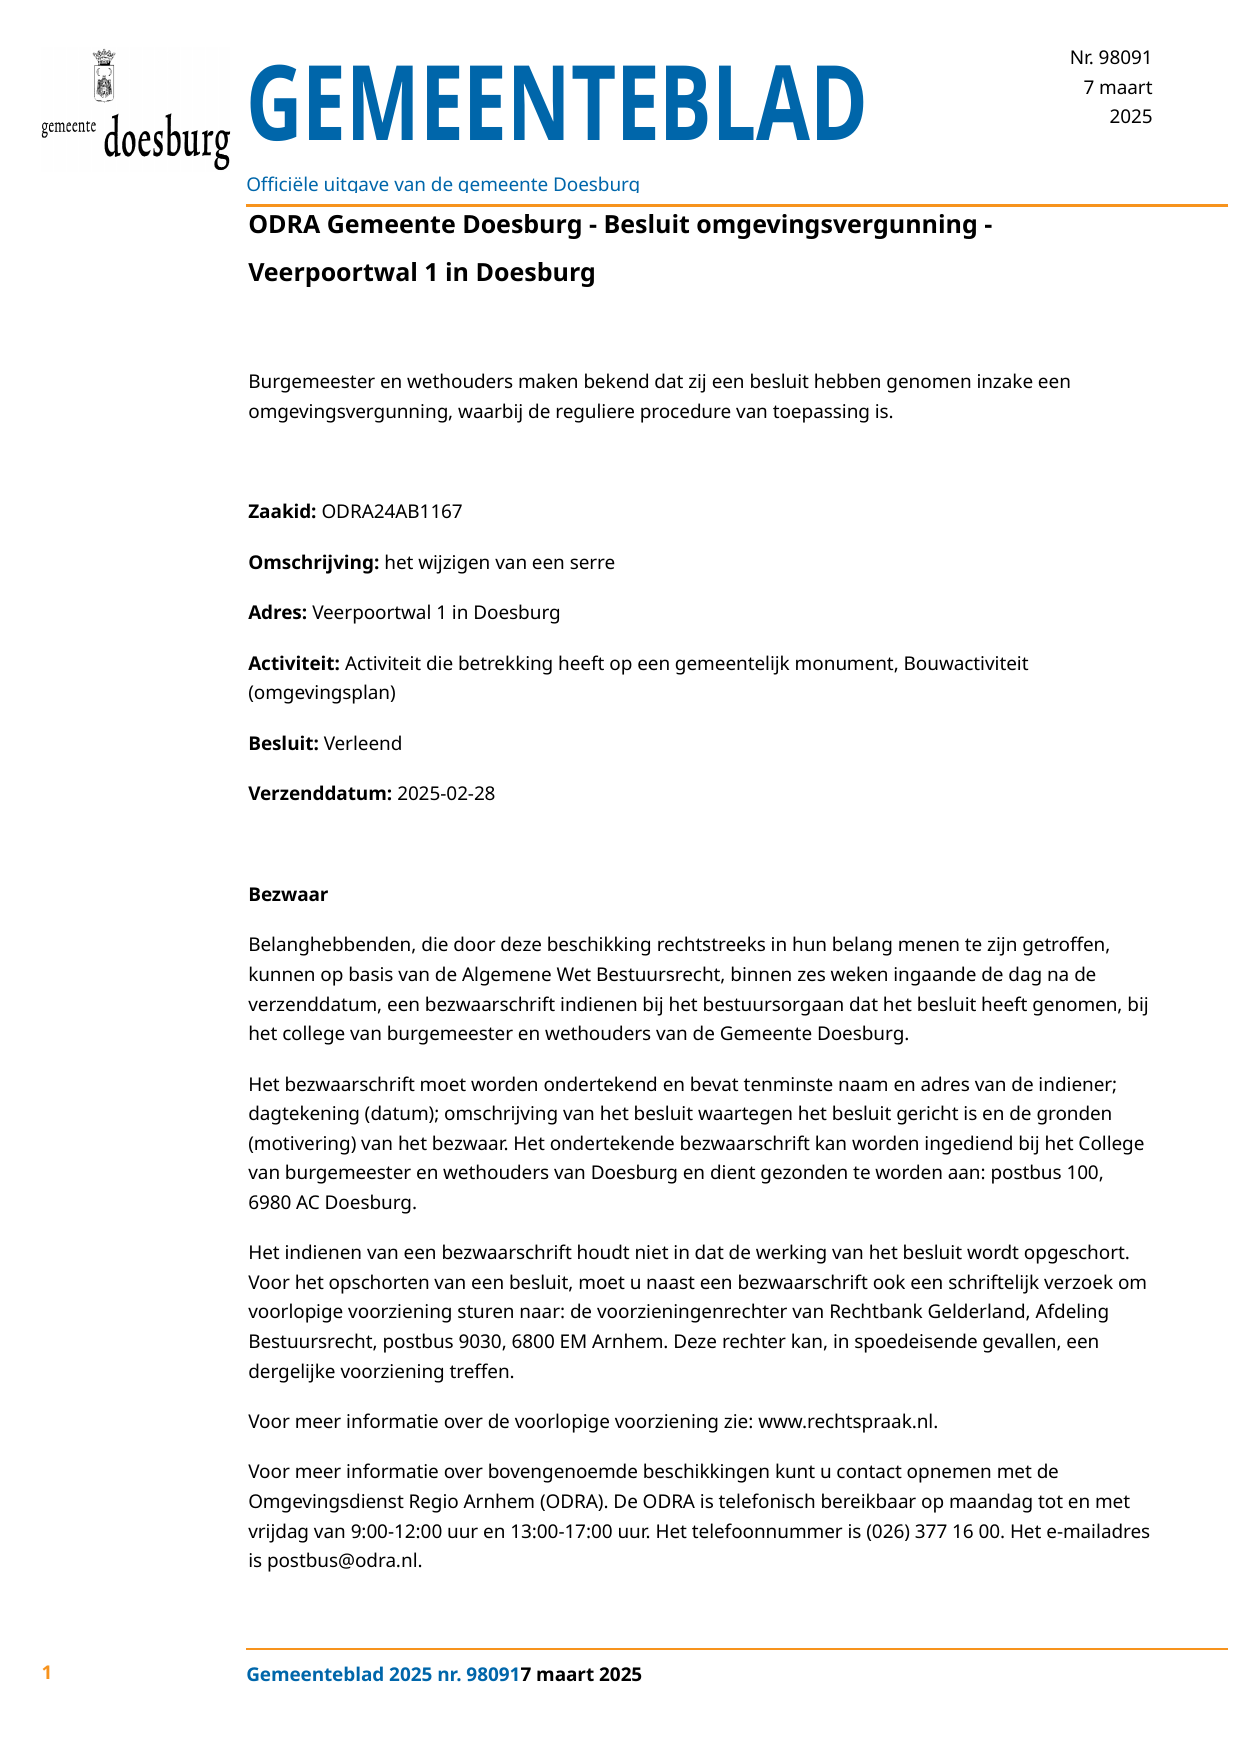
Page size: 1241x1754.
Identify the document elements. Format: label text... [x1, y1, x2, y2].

text Burgemeester en wethouders maken bekend dat zij een besluit hebben genomen inzake een omgevingsvergunning, waarbij de reguliere procedure van toepassing is. [248, 368, 1152, 424]
text Het bezwaarschrift moet worden ondertekend en bevat tenminste naam en adres van de indiener; dagtekening (datum); omschrijving van het besluit waartegen het besluit gericht is en de gronden (motivering) van het bezwaar. Het ondertekende bezwaarschrift kan worden ingediend bij het College van burgemeester en wethouders van Doesburg en dient gezonden te worden aan: postbus 100, 6980 AC Doesburg. [248, 1071, 1152, 1215]
text Activiteit: Activiteit die betrekking heeft op een gemeentelijk monument, Bouwactiviteit (omgevingsplan) [248, 650, 1152, 705]
text Zaakid: ODRA24AB1167 [248, 499, 1152, 524]
text ODRA Gemeente Doesburg - Besluit omgevingsvergunning - Veerpoortwal 1 in Doesburg [248, 207, 1152, 288]
text Voor meer informatie over de voorlopige voorziening zie: www.rechtspraak.nl. [248, 1408, 1152, 1434]
text Omschrijving: het wijzigen van een serre [248, 549, 1152, 575]
text Verzenddatum: 2025-02-28 [248, 780, 1152, 806]
text Bezwaar [248, 881, 1152, 907]
text Het indienen van een bezwaarschrift houdt niet in dat de werking van het besluit wordt opgeschort. Voor het opschorten van een besluit, moet u naast een bezwaarschrift ook een schriftelijk verzoek om voorlopige voorziening sturen naar: de voorzieningenrechter van Rechtbank Gelderland, Afdeling Bestuursrecht, postbus 9030, 6800 EM Arnhem. Deze rechter kan, in spoedeisende gevallen, een dergelijke voorziening treffen. [248, 1239, 1152, 1384]
text Voor meer informatie over bovengenoemde beschikkingen kunt u contact opnemen met de Omgevingsdienst Regio Arnhem (ODRA). De ODRA is telefonisch bereikbaar op maandag tot en met vrijdag van 9:00-12:00 uur en 13:00-17:00 uur. Het telefoonnummer is (026) 377 16 00. Het e-mailadres is postbus@odra.nl. [248, 1459, 1152, 1573]
text Besluit: Verleend [248, 730, 1152, 756]
text Belanghebbenden, die door deze beschikking rechtstreeks in hun belang menen te zijn getroffen, kunnen op basis van de Algemene Wet Bestuursrecht, binnen zes weken ingaande de dag na de verzenddatum, een bezwaarschrift indienen bij het bestuursorgaan dat het besluit heeft genomen, bij het college van burgemeester en wethouders van de Gemeente Doesburg. [248, 932, 1152, 1046]
text Adres: Veerpoortwal 1 in Doesburg [248, 599, 1152, 625]
picture [41, 47, 231, 172]
